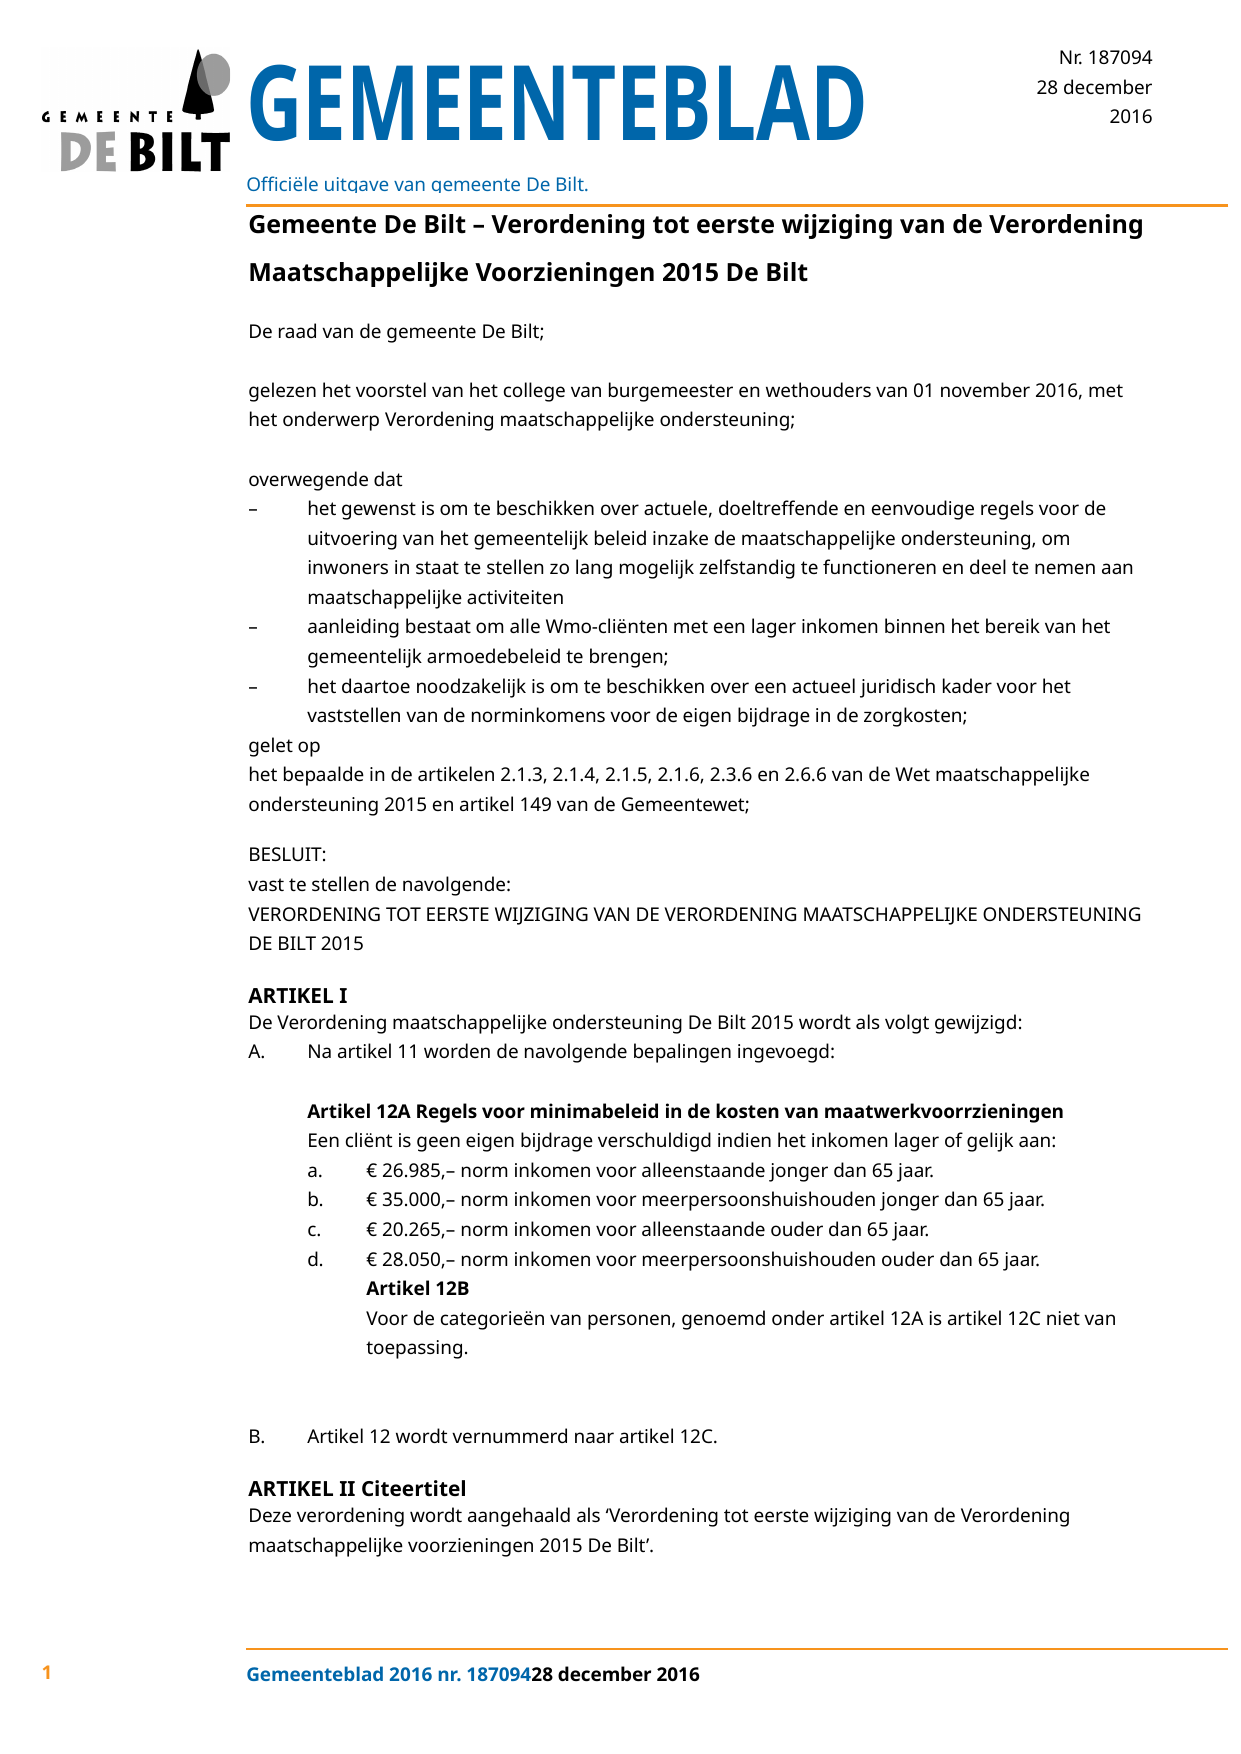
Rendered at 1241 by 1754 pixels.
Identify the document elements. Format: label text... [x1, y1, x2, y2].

list Voor de categorieën van personen, genoemd onder artikel 12A is artikel 12C niet van toepassing. [307, 1305, 1152, 1360]
text VERORDENING TOT EERSTE WIJZIGING VAN DE VERORDENING MAATSCHAPPELIJKE ONDERSTEUNING DE BILT 2015 [248, 901, 1152, 956]
text De Verordening maatschappelijke ondersteuning De Bilt 2015 wordt als volgt gewijzigd: [248, 1009, 1152, 1035]
list Artikel 12B [307, 1275, 1152, 1301]
list aanleiding bestaat om alle Wmo-cliënten met een lager inkomen binnen het bereik van het gemeentelijk armoedebeleid te brengen; [248, 614, 1152, 669]
text gelet op [248, 732, 1152, 758]
list € 35.000,– norm inkomen voor meerpersoonshuishouden jonger dan 65 jaar. [307, 1187, 1152, 1212]
list € 20.265,– norm inkomen voor alleenstaande ouder dan 65 jaar. [307, 1216, 1152, 1242]
list Artikel 12A Regels voor minimabeleid in de kosten van maatwerkvoorrzieningen [248, 1098, 1152, 1124]
list Een cliënt is geen eigen bijdrage verschuldigd indien het inkomen lager of gelijk aan: [248, 1127, 1152, 1153]
text BESLUIT: [248, 842, 1152, 867]
list € 26.985,– norm inkomen voor alleenstaande jonger dan 65 jaar. [307, 1157, 1152, 1183]
list het daartoe noodzakelijk is om te beschikken over een actueel juridisch kader voor het vaststellen van de norminkomens voor de eigen bijdrage in de zorgkosten; [248, 673, 1152, 728]
text Gemeente De Bilt – Verordening tot eerste wijziging van de Verordening Maatschappelijke Voorzieningen 2015 De Bilt [248, 207, 1152, 288]
text ARTIKEL I [248, 981, 1152, 1009]
list Na artikel 11 worden de navolgende bepalingen ingevoegd: [248, 1039, 1152, 1064]
text ARTIKEL II Citeertitel [248, 1474, 1152, 1502]
list het gewenst is om te beschikken over actuele, doeltreffende en eenvoudige regels voor de uitvoering van het gemeentelijk beleid inzake de maatschappelijke ondersteuning, om inwoners in staat te stellen zo lang mogelijk zelfstandig te functioneren en deel te nemen aan maatschappelijke activiteiten [248, 495, 1152, 610]
text overwegende dat [248, 466, 1152, 492]
text het bepaalde in de artikelen 2.1.3, 2.1.4, 2.1.5, 2.1.6, 2.3.6 en 2.6.6 van de Wet maatschappelijke ondersteuning 2015 en artikel 149 van de Gemeentewet; [248, 762, 1152, 817]
text vast te stellen de navolgende: [248, 871, 1152, 897]
text De raad van de gemeente De Bilt; [248, 318, 1152, 344]
text Deze verordening wordt aangehaald als ‘Verordening tot eerste wijziging van de Verordening maatschappelijke voorzieningen 2015 De Bilt’. [248, 1502, 1152, 1557]
list Artikel 12 wordt vernummerd naar artikel 12C. [248, 1423, 1152, 1449]
text gelezen het voorstel van het college van burgemeester en wethouders van 01 november 2016, met het onderwerp Verordening maatschappelijke ondersteuning; [248, 377, 1152, 432]
picture [41, 47, 231, 172]
list € 28.050,– norm inkomen voor meerpersoonshuishouden ouder dan 65 jaar. [307, 1246, 1152, 1272]
